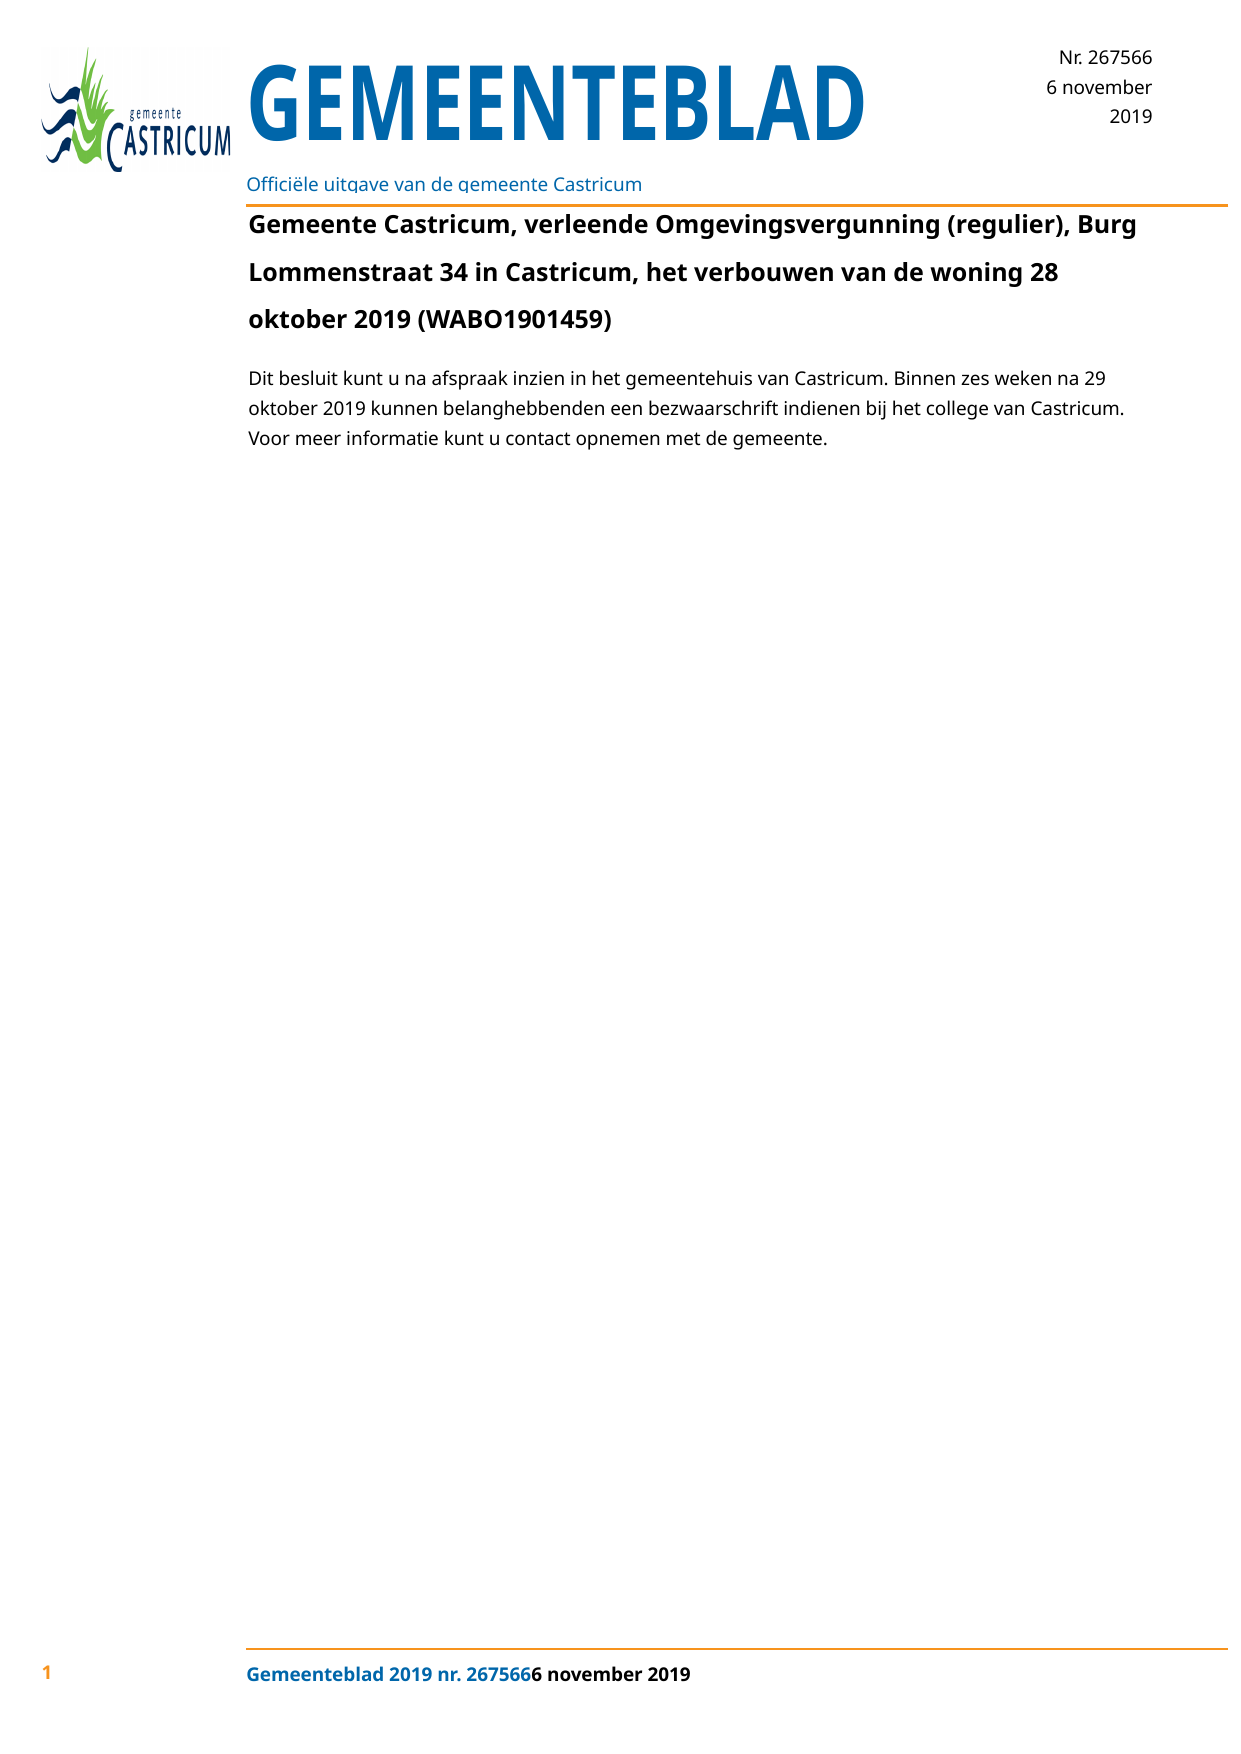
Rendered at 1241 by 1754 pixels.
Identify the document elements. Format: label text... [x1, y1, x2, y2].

picture [41, 47, 231, 172]
text Gemeente Castricum, verleende Omgevingsvergunning (regulier), Burg Lommenstraat 34 in Castricum, het verbouwen van de woning 28 oktober 2019 (WABO1901459) [248, 207, 1152, 336]
text Dit besluit kunt u na afspraak inzien in het gemeentehuis van Castricum. Binnen zes weken na 29 oktober 2019 kunnen belanghebbenden een bezwaarschrift indienen bij het college van Castricum. Voor meer informatie kunt u contact opnemen met de gemeente. [248, 366, 1152, 450]
